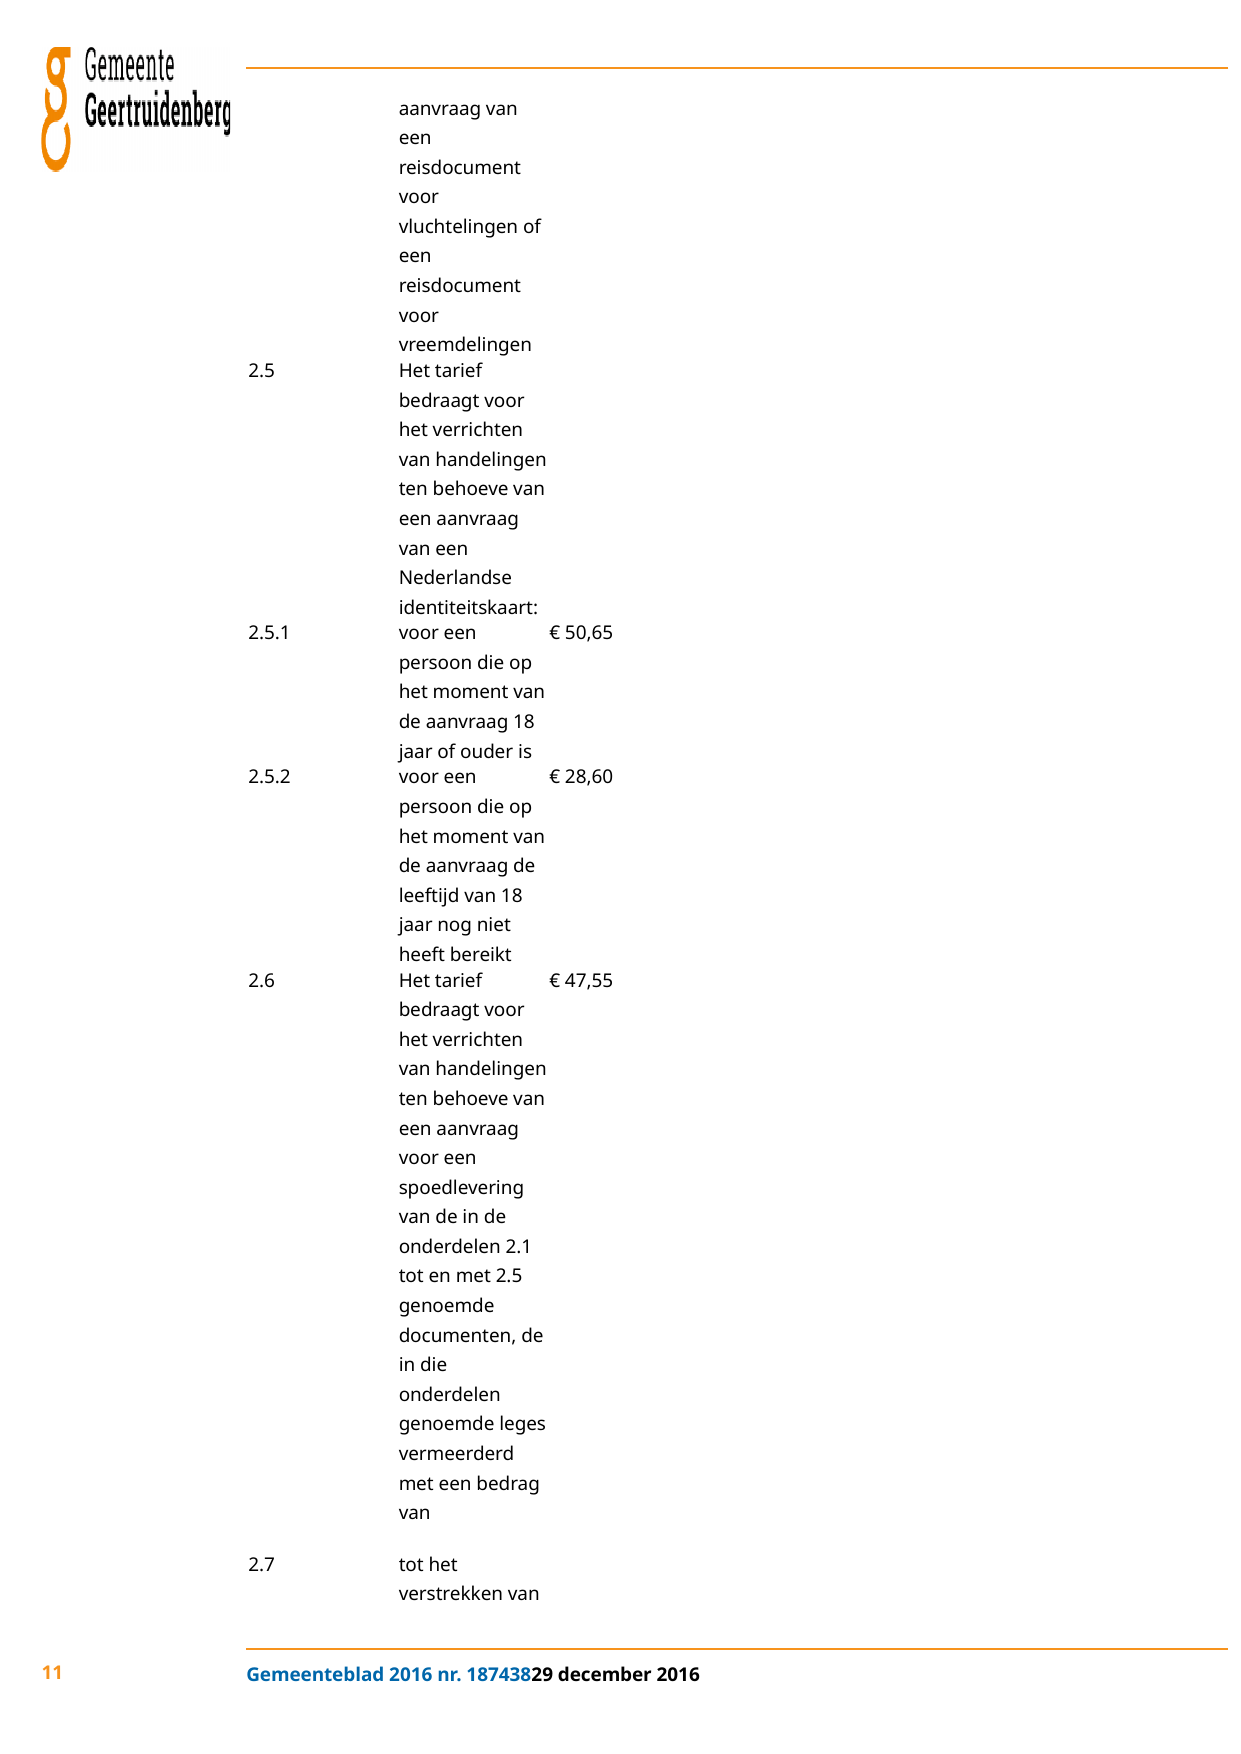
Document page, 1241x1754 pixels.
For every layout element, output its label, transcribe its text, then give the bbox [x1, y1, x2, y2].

table_cell [399, 1525, 549, 1551]
table_cell voor een persoon die op het moment van de aanvraag 18 jaar of ouder is [399, 620, 549, 764]
table_cell 2.5.2 [248, 764, 398, 967]
table_cell € 28,60 [549, 764, 700, 967]
table_cell Het tarief bedraagt voor het verrichten van handelingen ten behoeve van een aanvraag van een Nederlandse identiteitskaart: [399, 357, 549, 619]
table_cell 2.6 [248, 967, 398, 1525]
table_cell € 50,65 [549, 620, 700, 764]
table_cell € 47,55 [549, 967, 700, 1525]
table_cell Het tarief bedraagt voor het verrichten van handelingen ten behoeve van een aanvraag voor een spoedlevering van de in de onderdelen 2.1 tot en met 2.5 genoemde documenten, de in die onderdelen genoemde leges vermeerderd met een bedrag van [399, 967, 549, 1525]
table_cell 2.5.1 [248, 620, 398, 764]
table_cell [549, 1525, 700, 1551]
table_cell voor een persoon die op het moment van de aanvraag de leeftijd van 18 jaar nog niet heeft bereikt [399, 764, 549, 967]
picture [41, 47, 231, 172]
table_cell [248, 1525, 398, 1551]
table_cell [248, 95, 398, 357]
table_cell tot het verstrekken van [399, 1551, 549, 1606]
table_cell 2.5 [248, 357, 398, 619]
table_cell [549, 357, 700, 619]
table_cell [549, 95, 700, 357]
table_cell 2.7 [248, 1551, 398, 1606]
table_cell aanvraag van een reisdocument voor vluchtelingen of een reisdocument voor vreemdelingen [399, 95, 549, 357]
table_cell [549, 1551, 700, 1606]
